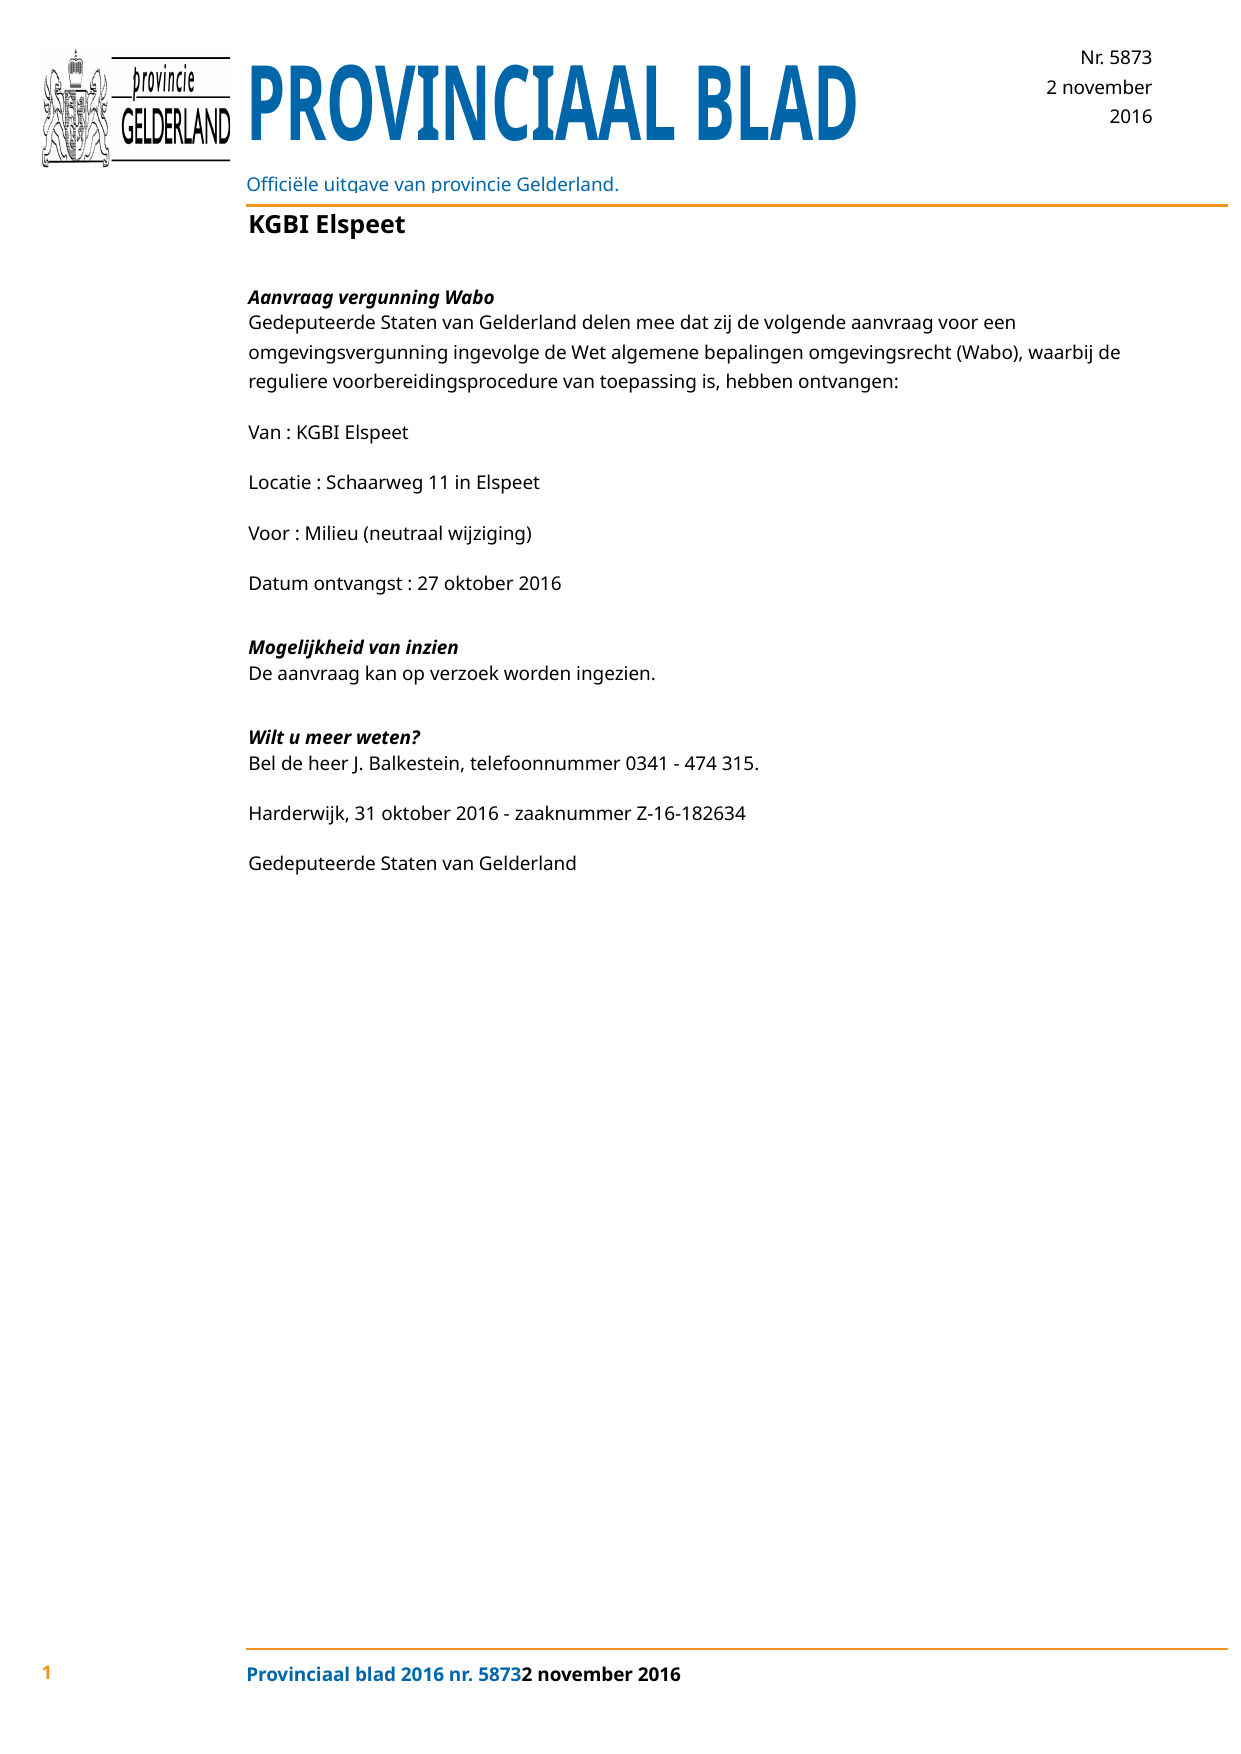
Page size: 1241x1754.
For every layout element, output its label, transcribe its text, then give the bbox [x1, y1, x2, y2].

text Aanvraag vergunning Wabo [248, 284, 1152, 309]
text De aanvraag kan op verzoek worden ingezien. [248, 660, 1152, 686]
text Wilt u meer weten? [248, 724, 1152, 750]
text Gedeputeerde Staten van Gelderland delen mee dat zij de volgende aanvraag voor een omgevingsvergunning ingevolge de Wet algemene bepalingen omgevingsrecht (Wabo), waarbij de reguliere voorbereidingsprocedure van toepassing is, hebben ontvangen: [248, 309, 1152, 394]
text KGBI Elspeet [248, 207, 1152, 241]
text Gedeputeerde Staten van Gelderland [248, 851, 1152, 876]
text Voor : Milieu (neutraal wijziging) [248, 520, 1152, 546]
text Datum ontvangst : 27 oktober 2016 [248, 570, 1152, 596]
text Bel de heer J. Balkestein, telefoonnummer 0341 - 474 315. [248, 750, 1152, 776]
text Harderwijk, 31 oktober 2016 - zaaknummer Z-16-182634 [248, 800, 1152, 826]
text Locatie : Schaarweg 11 in Elspeet [248, 469, 1152, 495]
text Mogelijkheid van inzien [248, 634, 1152, 660]
picture [41, 47, 231, 172]
text Van : KGBI Elspeet [248, 419, 1152, 445]
